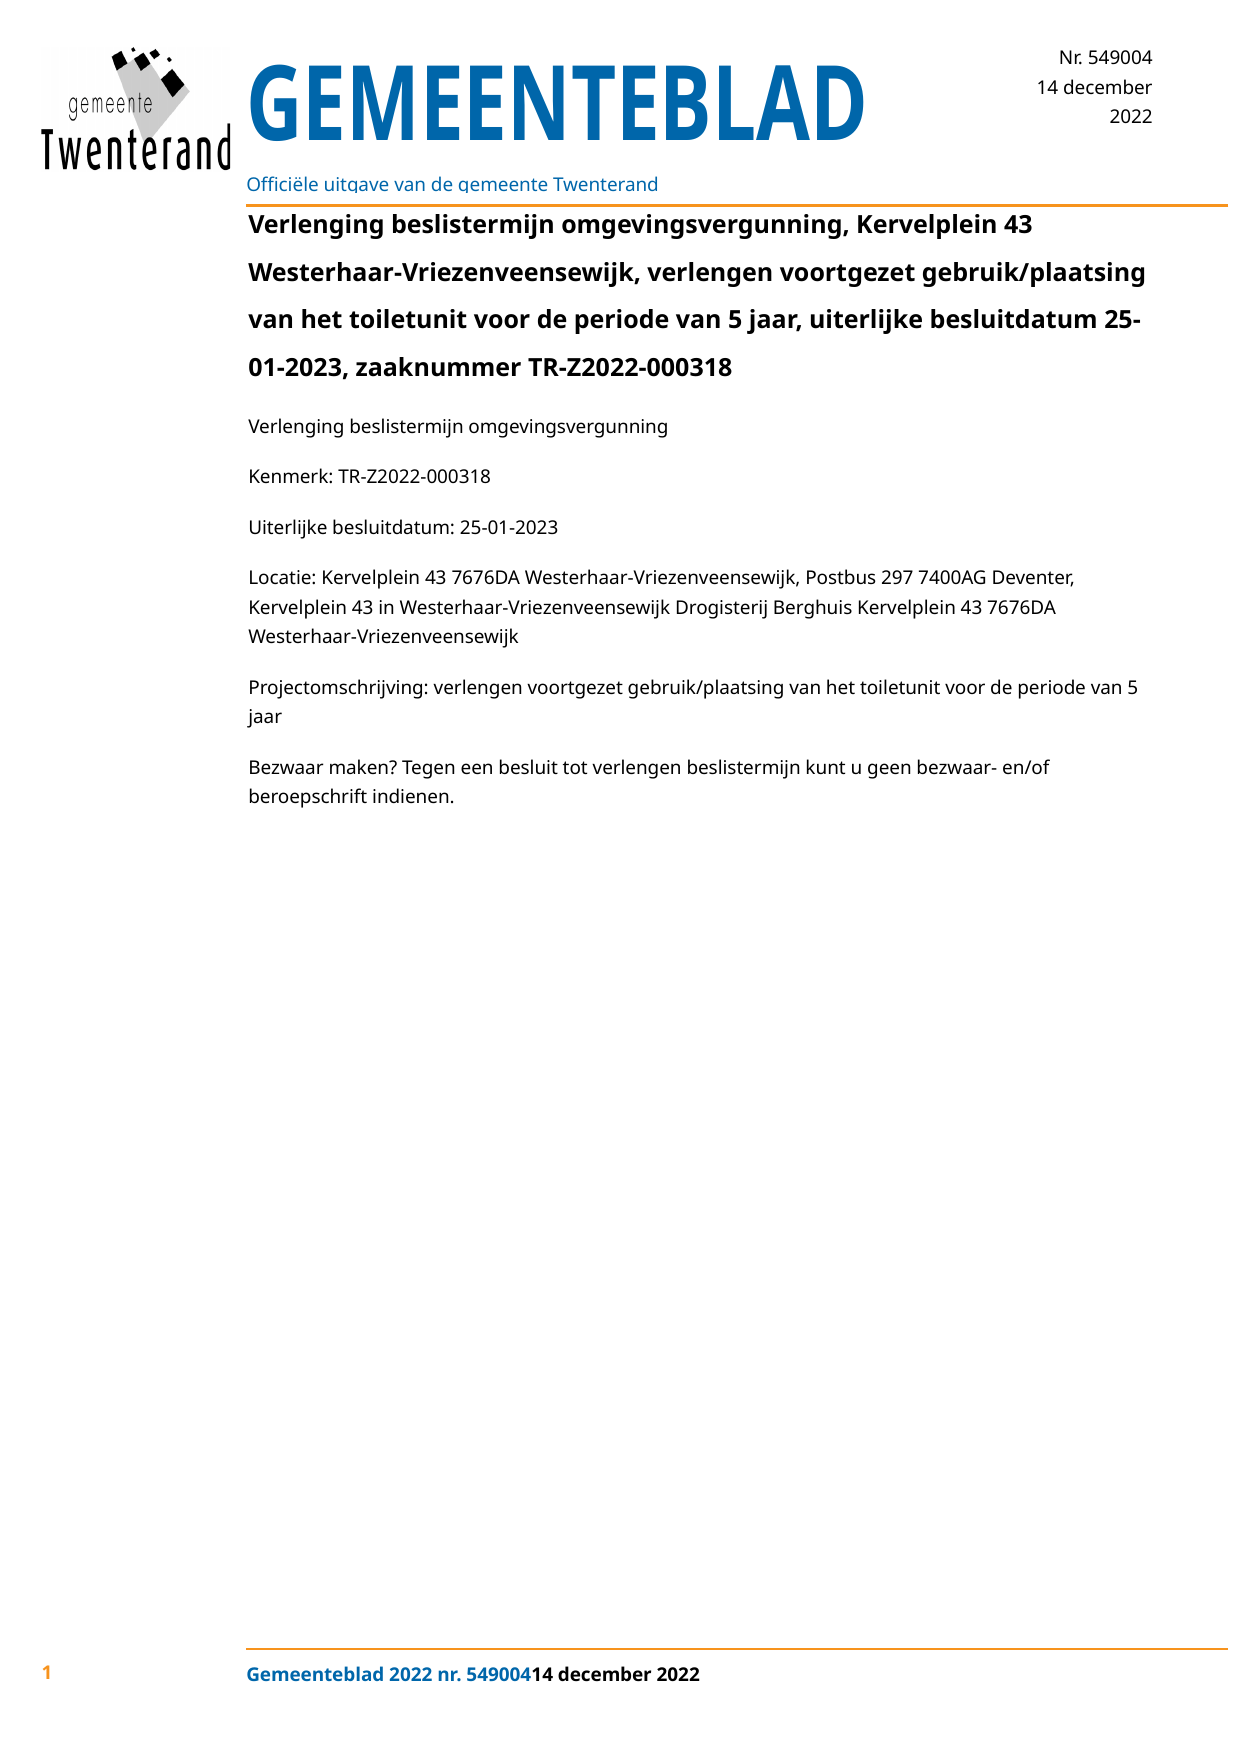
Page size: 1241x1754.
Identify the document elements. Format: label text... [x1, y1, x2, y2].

text Verlenging beslistermijn omgevingsvergunning, Kervelplein 43 Westerhaar-Vriezenveensewijk, verlengen voortgezet gebruik/plaatsing van het toiletunit voor de periode van 5 jaar, uiterlijke besluitdatum 25-01-2023, zaaknummer TR-Z2022-000318 [248, 207, 1152, 384]
text Projectomschrijving: verlengen voortgezet gebruik/plaatsing van het toiletunit voor de periode van 5 jaar [248, 674, 1152, 729]
text Bezwaar maken? Tegen een besluit tot verlengen beslistermijn kunt u geen bezwaar- en/of beroepschrift indienen. [248, 754, 1152, 809]
text Locatie: Kervelplein 43 7676DA Westerhaar-Vriezenveensewijk, Postbus 297 7400AG Deventer, Kervelplein 43 in Westerhaar-Vriezenveensewijk Drogisterij Berghuis Kervelplein 43 7676DA Westerhaar-Vriezenveensewijk [248, 564, 1152, 649]
text Kenmerk: TR-Z2022-000318 [248, 463, 1152, 489]
text Uiterlijke besluitdatum: 25-01-2023 [248, 514, 1152, 540]
text Verlenging beslistermijn omgevingsvergunning [248, 413, 1152, 439]
picture [41, 47, 231, 172]
